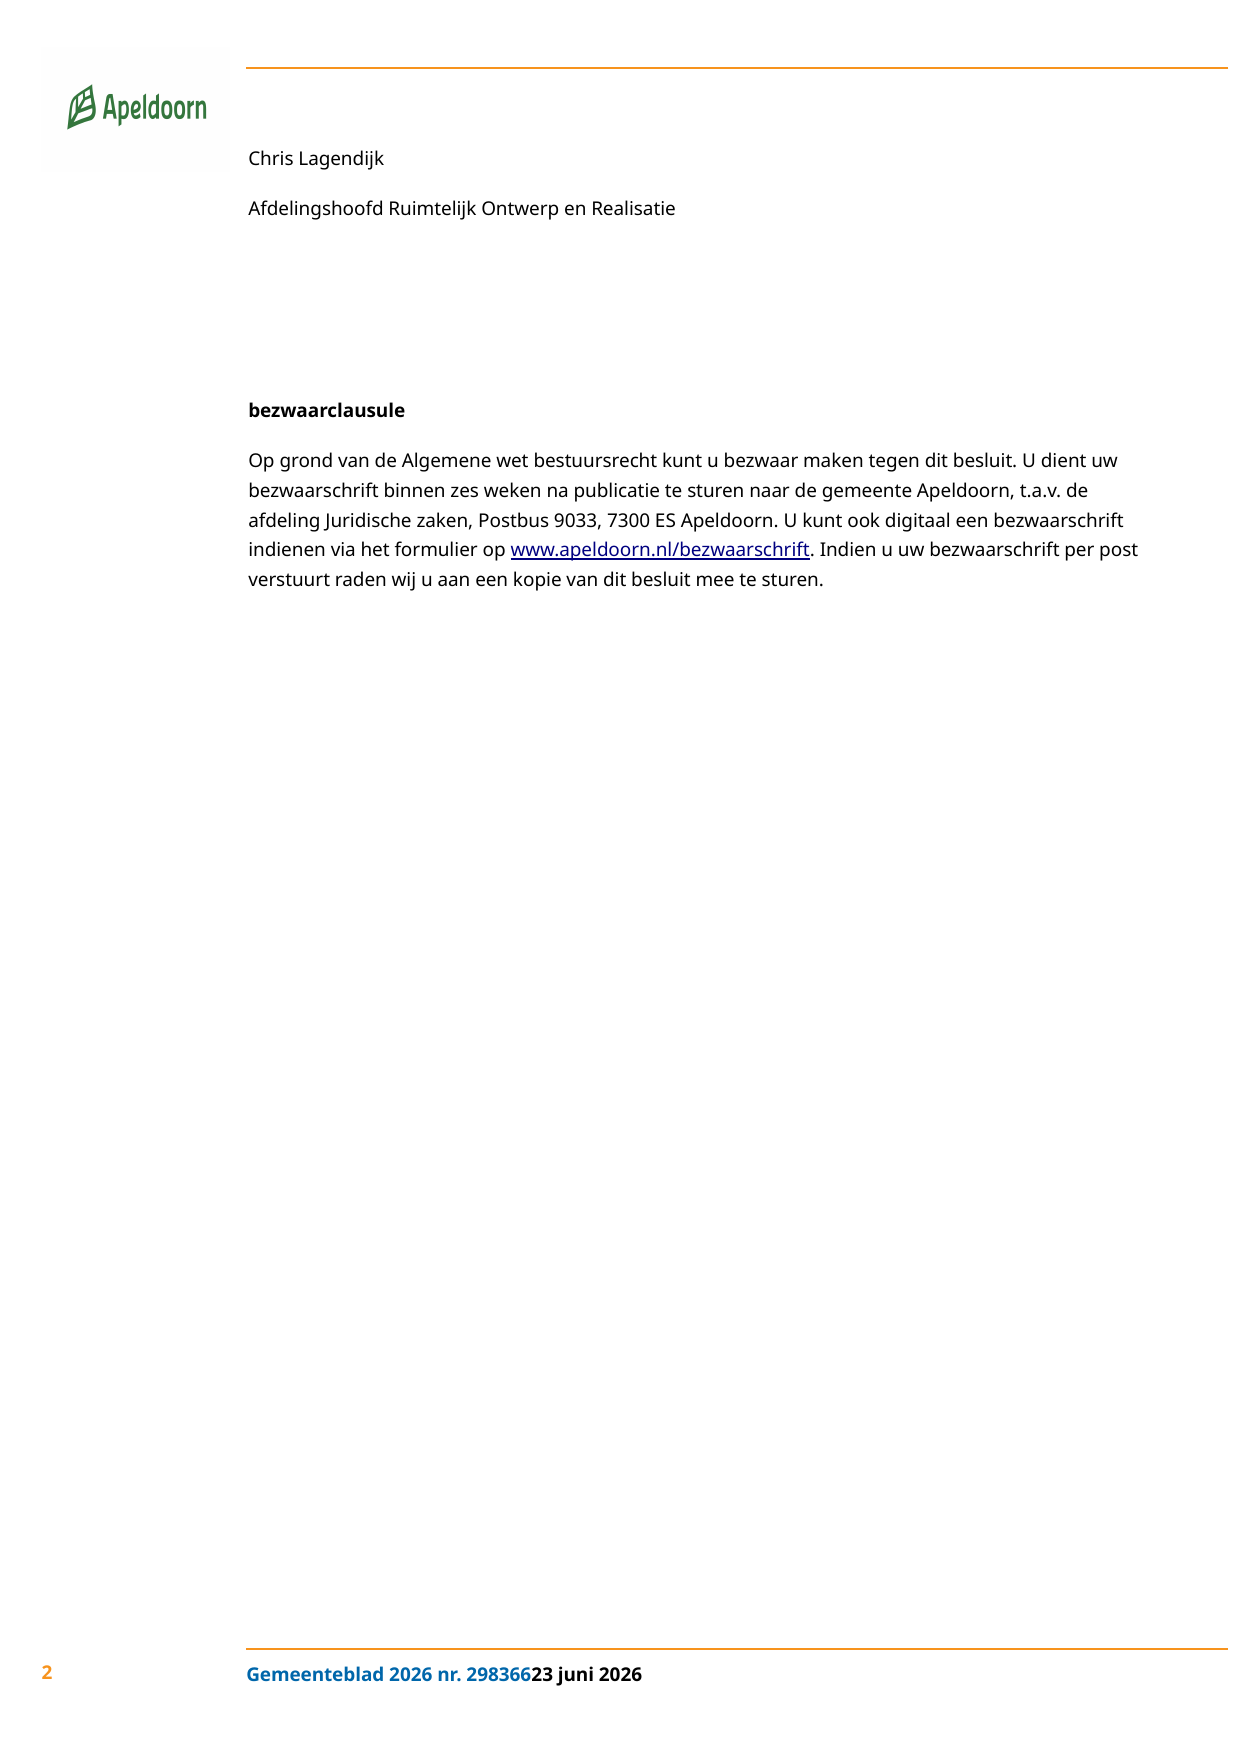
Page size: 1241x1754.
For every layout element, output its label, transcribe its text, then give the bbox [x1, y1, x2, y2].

text bezwaarclausule [248, 397, 1152, 423]
text Op grond van de Algemene wet bestuursrecht kunt u bezwaar maken tegen dit besluit. U dient uw bezwaarschrift binnen zes weken na publicatie te sturen naar de gemeente Apeldoorn, t.a.v. de afdeling Juridische zaken, Postbus 9033, 7300 ES Apeldoorn. U kunt ook digitaal een bezwaarschrift indienen via het formulier op www.apeldoorn.nl/bezwaarschrift. Indien u uw bezwaarschrift per post verstuurt raden wij u aan een kopie van dit besluit mee te sturen. [248, 448, 1152, 592]
picture [41, 47, 231, 172]
text Chris Lagendijk [248, 145, 1152, 171]
text Afdelingshoofd Ruimtelijk Ontwerp en Realisatie [248, 196, 1152, 221]
